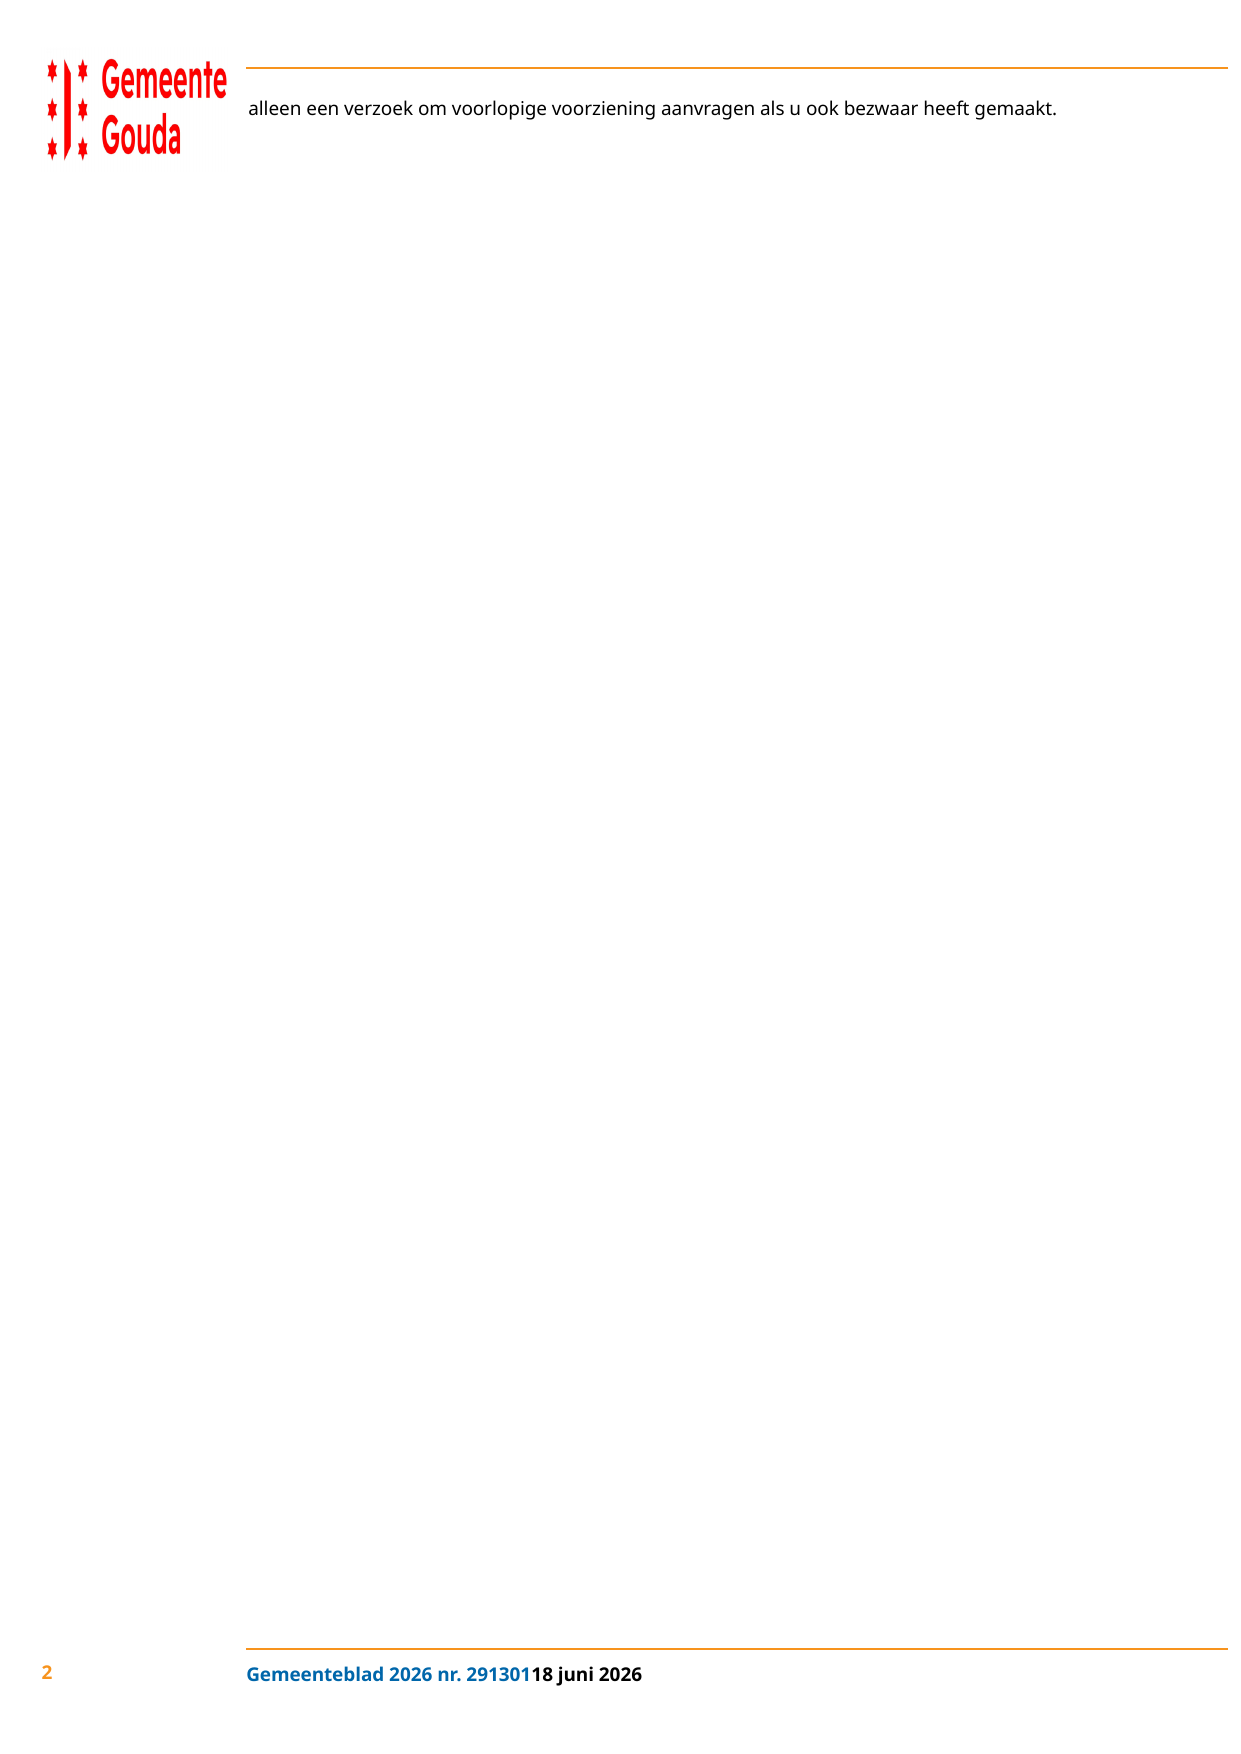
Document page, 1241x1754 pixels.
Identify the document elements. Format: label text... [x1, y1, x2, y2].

text alleen een verzoek om voorlopige voorziening aanvragen als u ook bezwaar heeft gemaakt. [248, 95, 1152, 121]
picture [41, 47, 231, 172]
